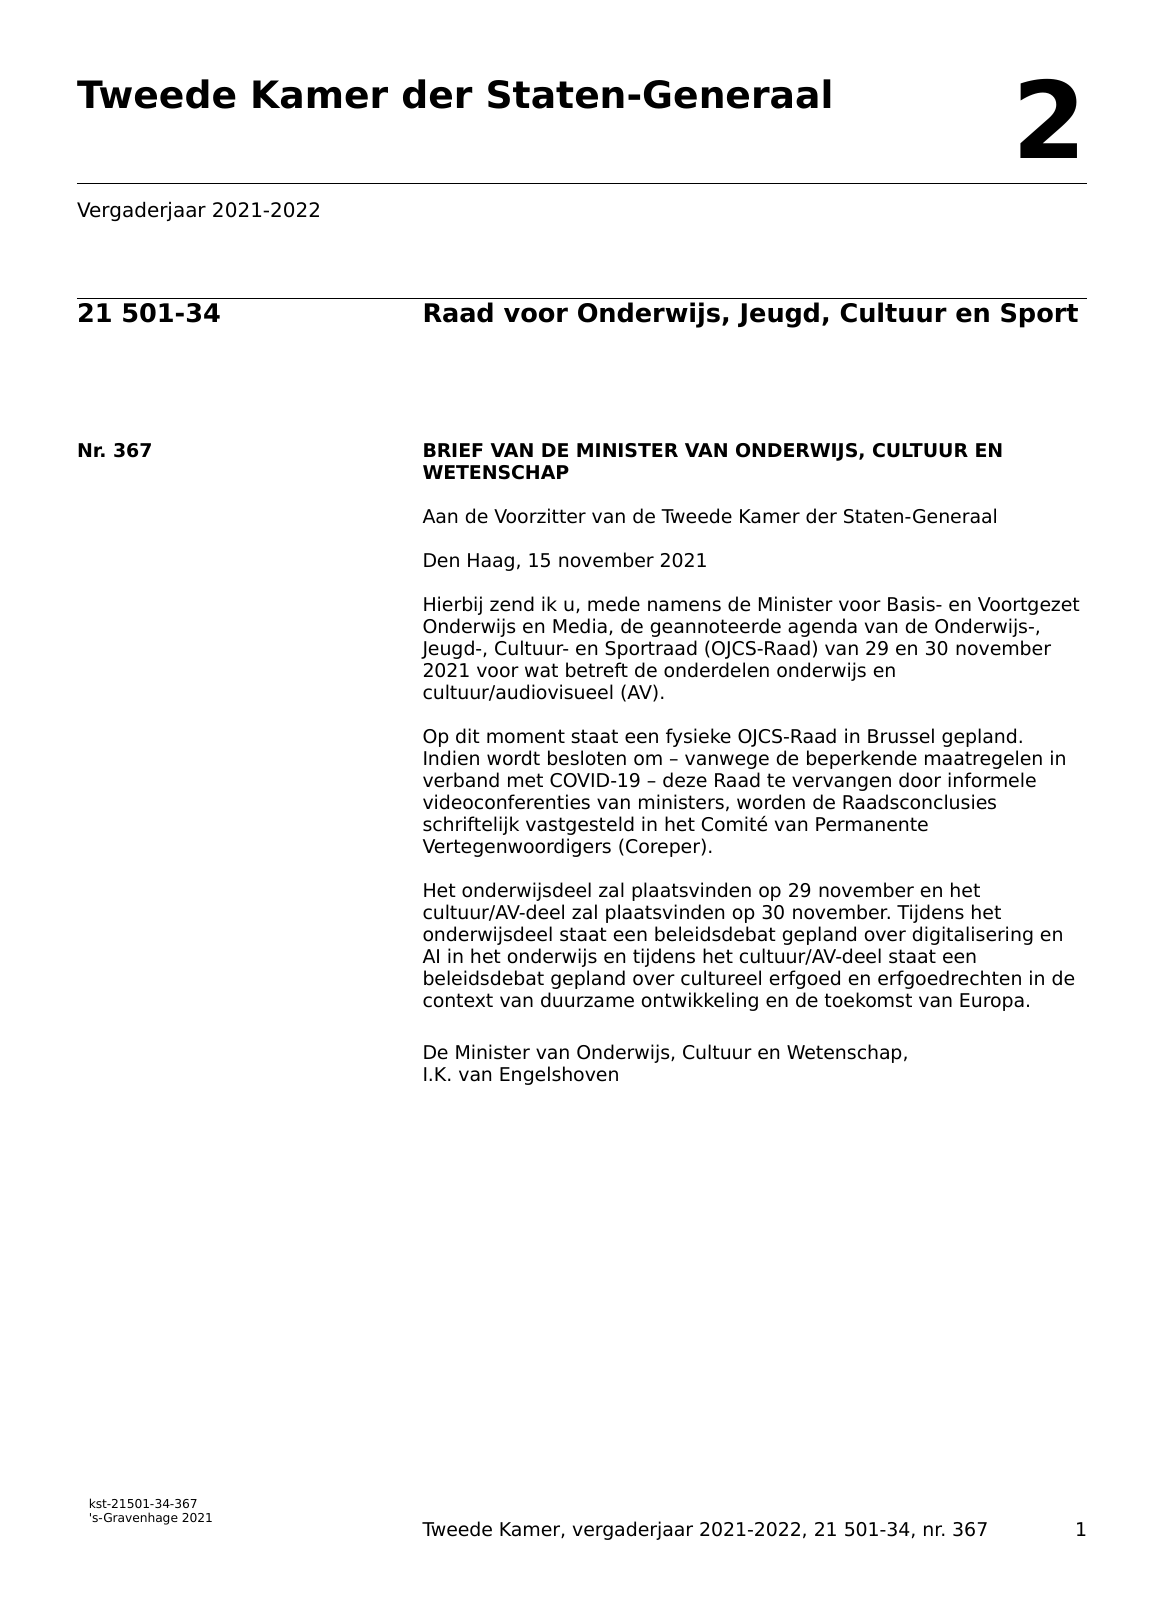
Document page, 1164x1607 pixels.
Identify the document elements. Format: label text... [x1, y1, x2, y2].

table_header Tweede Kamer der Staten-Generaal [77, 59, 886, 183]
text Op dit moment staat een fysieke OJCS-Raad in Brussel gepland. Indien wordt besloten om – vanwege de beperkende maatregelen in verband met COVID-19 – deze Raad te vervangen door informele videoconferenties van ministers, worden de Raadsconclusies schriftelijk vastgesteld in het Comité van Permanente Vertegenwoordigers (Coreper). [422, 726, 1087, 858]
text Den Haag, 15 november 2021 [422, 550, 1087, 572]
table_cell Vergaderjaar 2021-2022 [77, 184, 1087, 298]
text kst-21501-34-367 [88, 1497, 323, 1511]
subtitle Nr. 367 BRIEF VAN DE MINISTER VAN ONDERWIJS, CULTUUR EN WETENSCHAP [77, 440, 1087, 484]
text Hierbij zend ik u, mede namens de Minister voor Basis- en Voortgezet Onderwijs en Media, de geannoteerde agenda van de Onderwijs-, Jeugd-, Cultuur- en Sportraad (OJCS-Raad) van 29 en 30 november 2021 voor wat betreft de onderdelen onderwijs en cultuur/audiovisueel (AV). [422, 594, 1087, 704]
text Aan de Voorzitter van de Tweede Kamer der Staten-Generaal [422, 506, 1087, 528]
subtitle 21 501-34 Raad voor Onderwijs, Jeugd, Cultuur en Sport [77, 299, 1087, 329]
text Het onderwijsdeel zal plaatsvinden op 29 november en het cultuur/AV-deel zal plaatsvinden op 30 november. Tijdens het onderwijsdeel staat een beleidsdebat gepland over digitalisering en AI in het onderwijs en tijdens het cultuur/AV-deel staat een beleidsdebat gepland over cultureel erfgoed en erfgoedrechten in de context van duurzame ontwikkeling en de toekomst van Europa. [422, 880, 1087, 1012]
text 's-Gravenhage 2021 [88, 1511, 323, 1525]
text De Minister van Onderwijs, Cultuur en Wetenschap, I.K. van Engelshoven [422, 1042, 1087, 1086]
table_header 2 [886, 59, 1087, 183]
